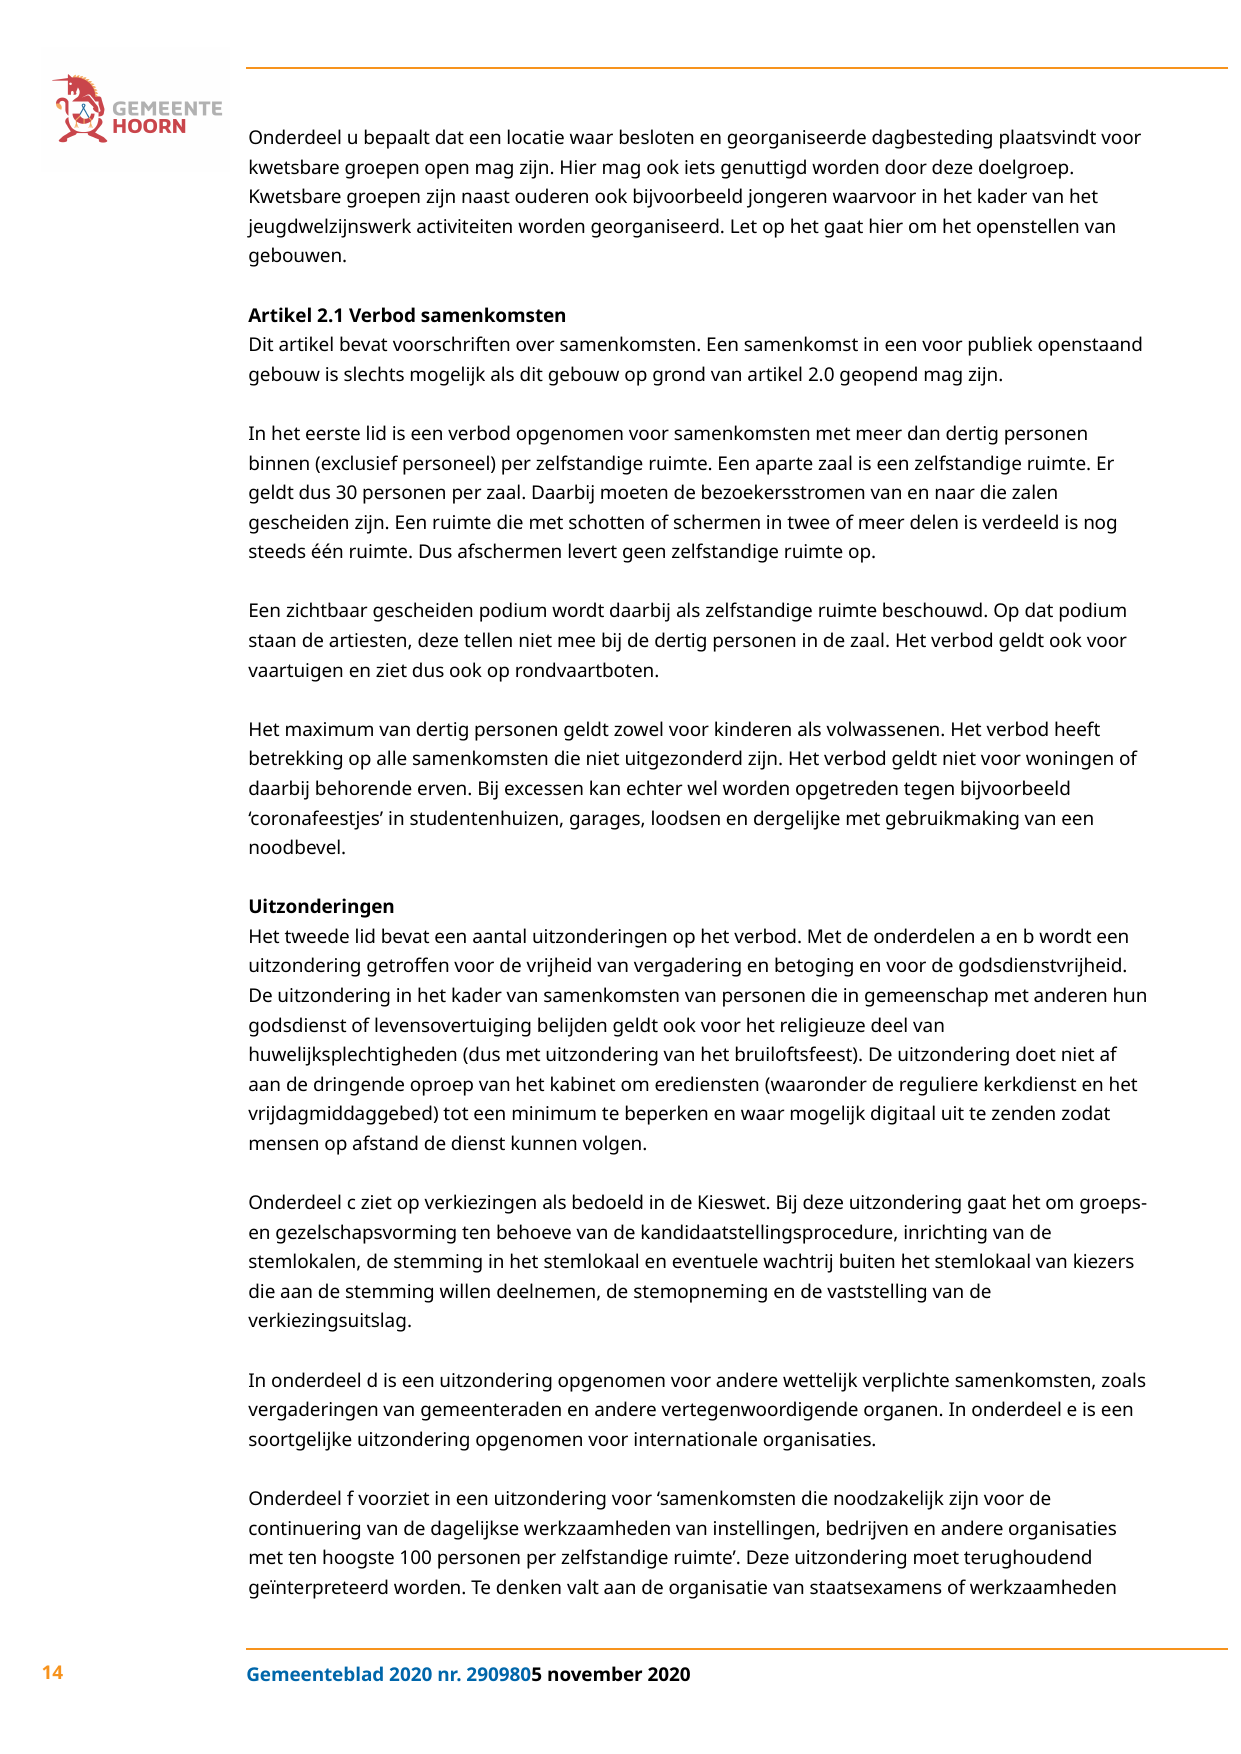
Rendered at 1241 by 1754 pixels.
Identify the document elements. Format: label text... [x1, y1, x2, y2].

text Het tweede lid bevat een aantal uitzonderingen op het verbod. Met de onderdelen a en b wordt een uitzondering getroffen voor de vrijheid van vergadering en betoging en voor de godsdienstvrijheid. De uitzondering in het kader van samenkomsten van personen die in gemeenschap met anderen hun godsdienst of levensovertuiging belijden geldt ook voor het religieuze deel van huwelijksplechtigheden (dus met uitzondering van het bruiloftsfeest). De uitzondering doet niet af aan de dringende oproep van het kabinet om erediensten (waaronder de reguliere kerkdienst en het vrijdagmiddaggebed) tot een minimum te beperken en waar mogelijk digitaal uit te zenden zodat mensen op afstand de dienst kunnen volgen. [248, 923, 1152, 1156]
text In het eerste lid is een verbod opgenomen voor samenkomsten met meer dan dertig personen binnen (exclusief personeel) per zelfstandige ruimte. Een aparte zaal is een zelfstandige ruimte. Er geldt dus 30 personen per zaal. Daarbij moeten de bezoekersstromen van en naar die zalen gescheiden zijn. Een ruimte die met schotten of schermen in twee of meer delen is verdeeld is nog steeds één ruimte. Dus afschermen levert geen zelfstandige ruimte op. [248, 420, 1152, 564]
text Uitzonderingen [248, 893, 1152, 919]
text In onderdeel d is een uitzondering opgenomen voor andere wettelijk verplichte samenkomsten, zoals vergaderingen van gemeenteraden en andere vertegenwoordigende organen. In onderdeel e is een soortgelijke uitzondering opgenomen voor internationale organisaties. [248, 1367, 1152, 1452]
text Artikel 2.1 Verbod samenkomsten [248, 302, 1152, 328]
picture [41, 47, 231, 172]
text Onderdeel u bepaalt dat een locatie waar besloten en georganiseerde dagbesteding plaatsvindt voor kwetsbare groepen open mag zijn. Hier mag ook iets genuttigd worden door deze doelgroep. Kwetsbare groepen zijn naast ouderen ook bijvoorbeeld jongeren waarvoor in het kader van het jeugdwelzijnswerk activiteiten worden georganiseerd. Let op het gaat hier om het openstellen van gebouwen. [248, 124, 1152, 268]
text Het maximum van dertig personen geldt zowel voor kinderen als volwassenen. Het verbod heeft betrekking op alle samenkomsten die niet uitgezonderd zijn. Het verbod geldt niet voor woningen of daarbij behorende erven. Bij excessen kan echter wel worden opgetreden tegen bijvoorbeeld ‘coronafeestjes’ in studentenhuizen, garages, loodsen en dergelijke met gebruikmaking van een noodbevel. [248, 716, 1152, 860]
text Dit artikel bevat voorschriften over samenkomsten. Een samenkomst in een voor publiek openstaand gebouw is slechts mogelijk als dit gebouw op grond van artikel 2.0 geopend mag zijn. [248, 331, 1152, 387]
text Een zichtbaar gescheiden podium wordt daarbij als zelfstandige ruimte beschouwd. Op dat podium staan de artiesten, deze tellen niet mee bij de dertig personen in de zaal. Het verbod geldt ook voor vaartuigen en ziet dus ook op rondvaartboten. [248, 598, 1152, 683]
text Onderdeel f voorziet in een uitzondering voor ‘samenkomsten die noodzakelijk zijn voor de continuering van de dagelijkse werkzaamheden van instellingen, bedrijven en andere organisaties met ten hoogste 100 personen per zelfstandige ruimte’. Deze uitzondering moet terughoudend geïnterpreteerd worden. Te denken valt aan de organisatie van staatsexamens of werkzaamheden [248, 1485, 1152, 1600]
text Onderdeel c ziet op verkiezingen als bedoeld in de Kieswet. Bij deze uitzondering gaat het om groeps- en gezelschapsvorming ten behoeve van de kandidaatstellingsprocedure, inrichting van de stemlokalen, de stemming in het stemlokaal en eventuele wachtrij buiten het stemlokaal van kiezers die aan de stemming willen deelnemen, de stemopneming en de vaststelling van de verkiezingsuitslag. [248, 1189, 1152, 1333]
